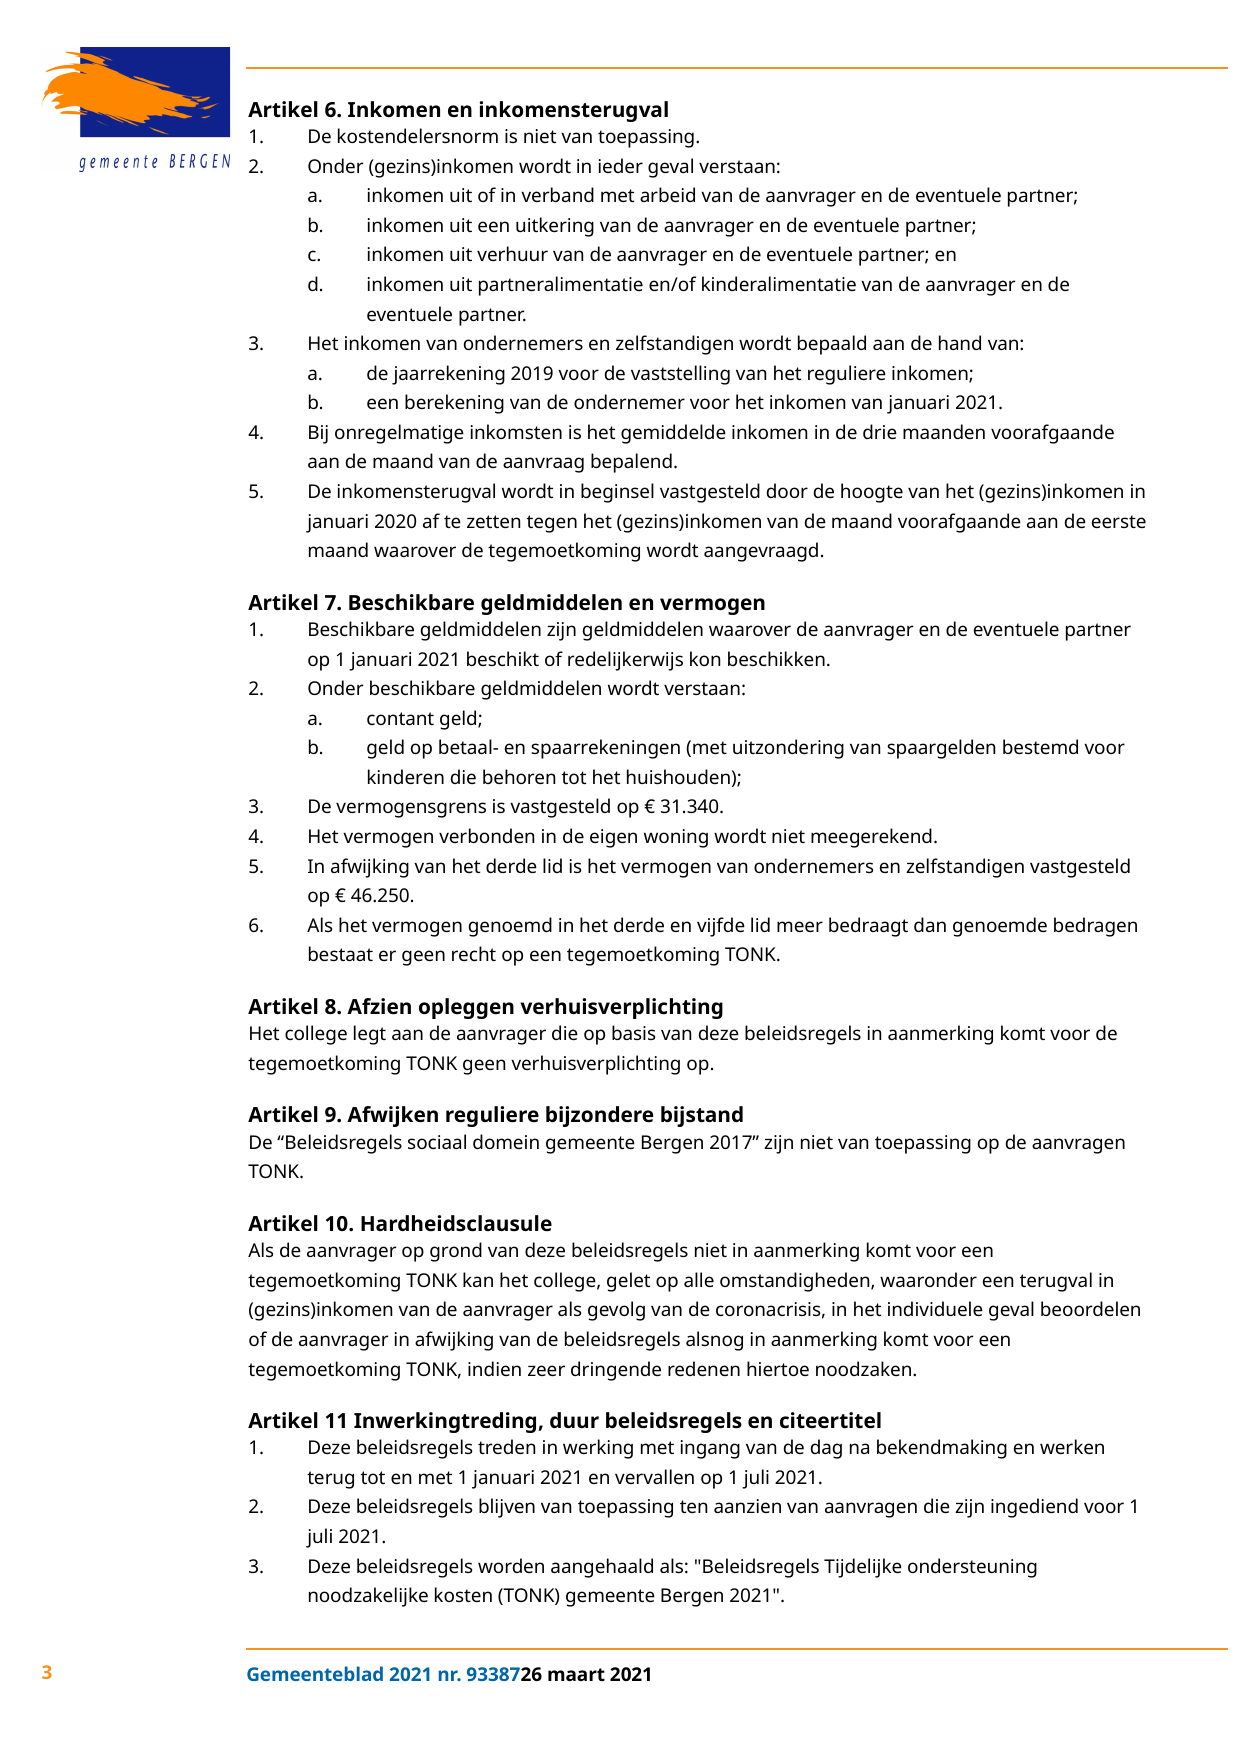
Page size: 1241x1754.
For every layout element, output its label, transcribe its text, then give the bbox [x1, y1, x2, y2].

text Als de aanvrager op grond van deze beleidsregels niet in aanmerking komt voor een tegemoetkoming TONK kan het college, gelet op alle omstandigheden, waaronder een terugval in (gezins)inkomen van de aanvrager als gevolg van de coronacrisis, in het individuele geval beoordelen of de aanvrager in afwijking van de beleidsregels alsnog in aanmerking komt voor een tegemoetkoming TONK, indien zeer dringende redenen hiertoe noodzaken. [248, 1237, 1152, 1381]
list inkomen uit partneralimentatie en/of kinderalimentatie van de aanvrager en de eventuele partner. [307, 271, 1152, 326]
list Het inkomen van ondernemers en zelfstandigen wordt bepaald aan de hand van: [248, 330, 1152, 356]
list Onder beschikbare geldmiddelen wordt verstaan: [248, 675, 1152, 701]
list Bij onregelmatige inkomsten is het gemiddelde inkomen in de drie maanden voorafgaande aan de maand van de aanvraag bepalend. [248, 419, 1152, 474]
list Als het vermogen genoemd in het derde en vijfde lid meer bedraagt dan genoemde bedragen bestaat er geen recht op een tegemoetkoming TONK. [248, 912, 1152, 967]
list De vermogensgrens is vastgesteld op € 31.340. [248, 794, 1152, 819]
list Beschikbare geldmiddelen zijn geldmiddelen waarover de aanvrager en de eventuele partner op 1 januari 2021 beschikt of redelijkerwijs kon beschikken. [248, 616, 1152, 672]
text Artikel 7. Beschikbare geldmiddelen en vermogen [248, 588, 1152, 616]
list Deze beleidsregels treden in werking met ingang van de dag na bekendmaking en werken terug tot en met 1 januari 2021 en vervallen op 1 juli 2021. [248, 1434, 1152, 1490]
list contant geld; [307, 705, 1152, 731]
text De “Beleidsregels sociaal domein gemeente Bergen 2017” zijn niet van toepassing op de aanvragen TONK. [248, 1129, 1152, 1184]
list In afwijking van het derde lid is het vermogen van ondernemers en zelfstandigen vastgesteld op € 46.250. [248, 853, 1152, 908]
list Deze beleidsregels worden aangehaald als: "Beleidsregels Tijdelijke ondersteuning noodzakelijke kosten (TONK) gemeente Bergen 2021". [248, 1553, 1152, 1608]
text Artikel 9. Afwijken reguliere bijzondere bijstand [248, 1101, 1152, 1129]
text Artikel 10. Hardheidsclausule [248, 1209, 1152, 1237]
text Artikel 11 Inwerkingtreding, duur beleidsregels en citeertitel [248, 1406, 1152, 1434]
list een berekening van de ondernemer voor het inkomen van januari 2021. [307, 389, 1152, 415]
list Het vermogen verbonden in de eigen woning wordt niet meegerekend. [248, 823, 1152, 849]
list De kostendelersnorm is niet van toepassing. [248, 123, 1152, 149]
picture [41, 47, 231, 172]
text Artikel 6. Inkomen en inkomensterugval [248, 95, 1152, 123]
list inkomen uit of in verband met arbeid van de aanvrager en de eventuele partner; [307, 182, 1152, 208]
list geld op betaal- en spaarrekeningen (met uitzondering van spaargelden bestemd voor kinderen die behoren tot het huishouden); [307, 734, 1152, 790]
list Deze beleidsregels blijven van toepassing ten aanzien van aanvragen die zijn ingediend voor 1 juli 2021. [248, 1494, 1152, 1549]
list de jaarrekening 2019 voor de vaststelling van het reguliere inkomen; [307, 360, 1152, 386]
list Onder (gezins)inkomen wordt in ieder geval verstaan: [248, 153, 1152, 178]
text Het college legt aan de aanvrager die op basis van deze beleidsregels in aanmerking komt voor de tegemoetkoming TONK geen verhuisverplichting op. [248, 1021, 1152, 1076]
list inkomen uit verhuur van de aanvrager en de eventuele partner; en [307, 242, 1152, 267]
list inkomen uit een uitkering van de aanvrager en de eventuele partner; [307, 212, 1152, 238]
text Artikel 8. Afzien opleggen verhuisverplichting [248, 992, 1152, 1021]
list De inkomensterugval wordt in beginsel vastgesteld door de hoogte van het (gezins)inkomen in januari 2020 af te zetten tegen het (gezins)inkomen van de maand voorafgaande aan de eerste maand waarover de tegemoetkoming wordt aangevraagd. [248, 478, 1152, 563]
